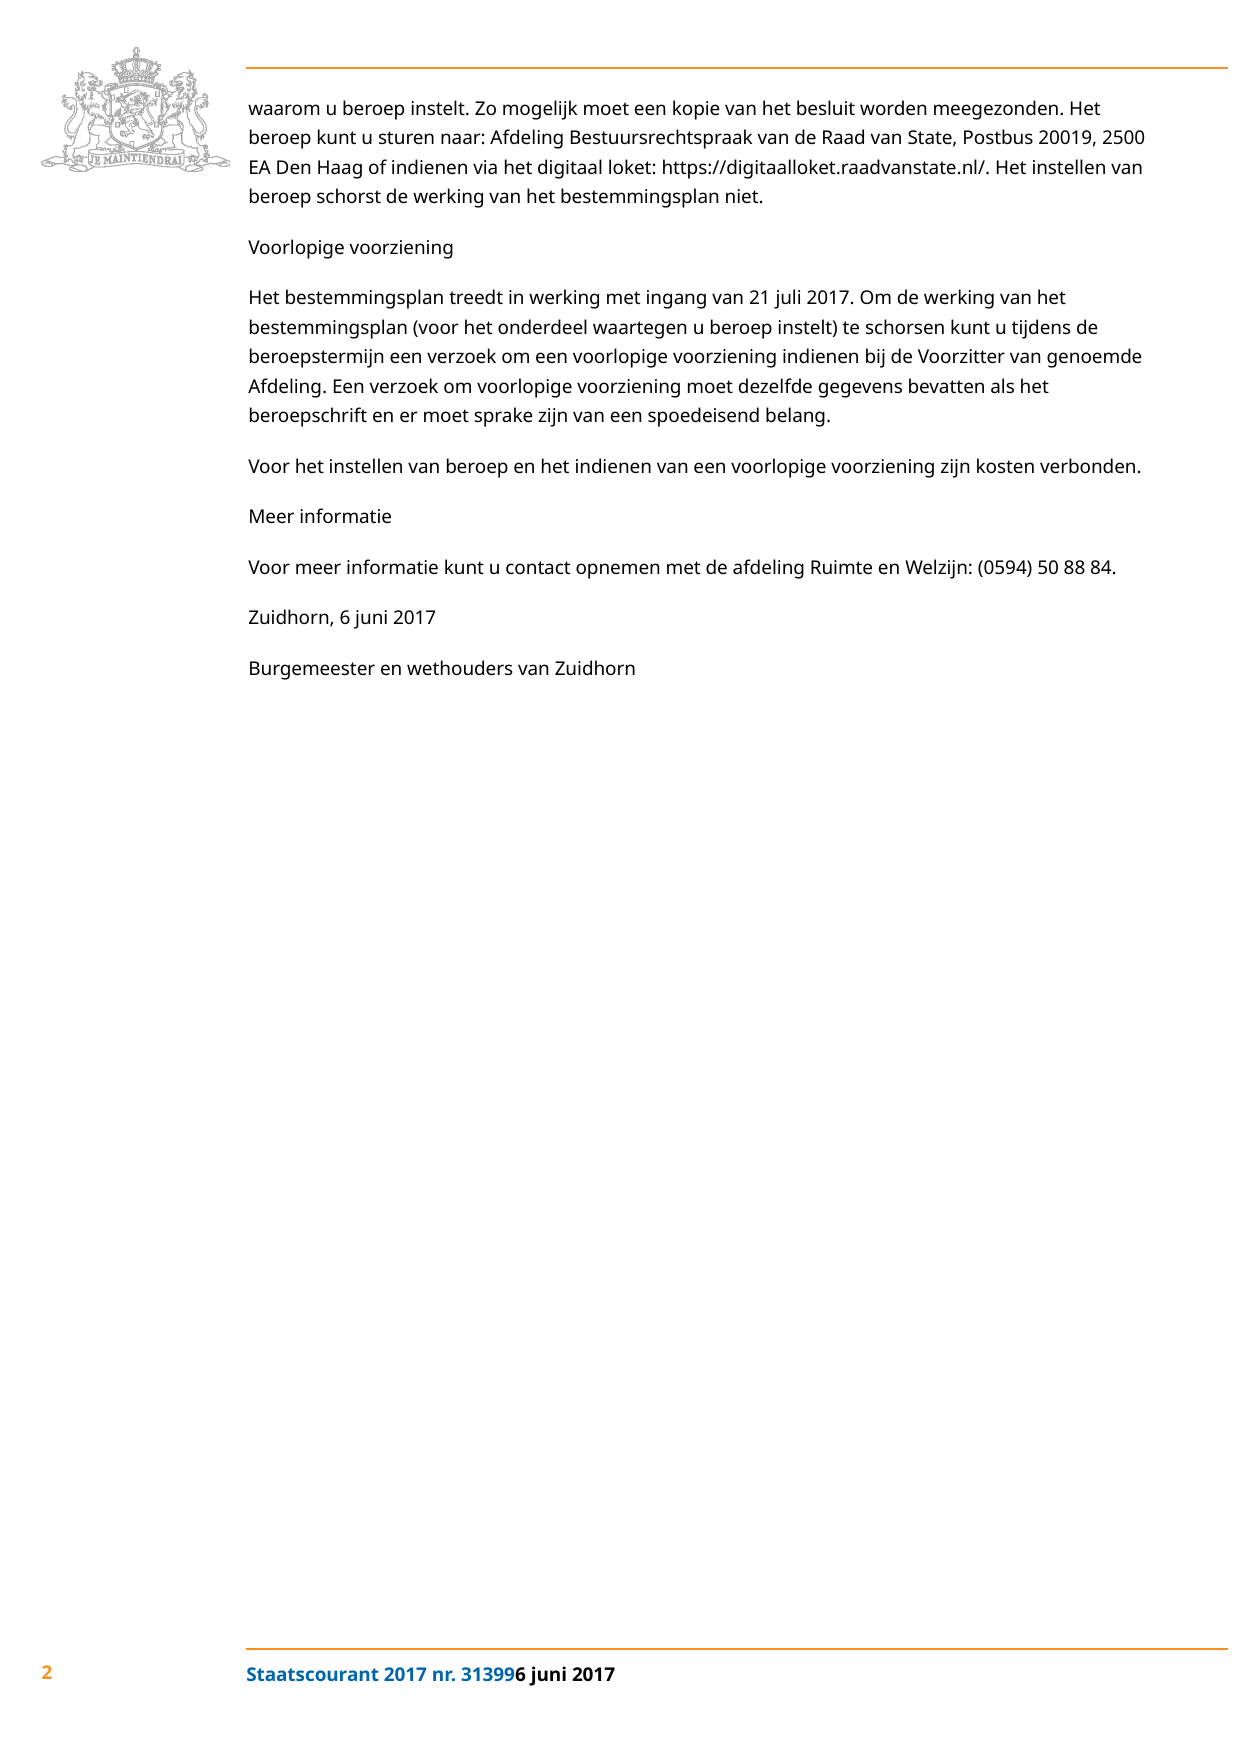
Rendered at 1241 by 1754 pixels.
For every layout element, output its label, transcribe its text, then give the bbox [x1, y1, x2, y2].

text Voorlopige voorziening [248, 234, 1152, 260]
text Burgemeester en wethouders van Zuidhorn [248, 655, 1152, 681]
picture [41, 47, 231, 172]
text waarom u beroep instelt. Zo mogelijk moet een kopie van het besluit worden meegezonden. Het beroep kunt u sturen naar: Afdeling Bestuursrechtspraak van de Raad van State, Postbus 20019, 2500 EA Den Haag of indienen via het digitaal loket: https://digitaalloket.raadvanstate.nl/. Het instellen van beroep schorst de werking van het bestemmingsplan niet. [248, 95, 1152, 209]
text Meer informatie [248, 503, 1152, 529]
text Zuidhorn, 6 juni 2017 [248, 604, 1152, 630]
text Het bestemmingsplan treedt in werking met ingang van 21 juli 2017. Om de werking van het bestemmingsplan (voor het onderdeel waartegen u beroep instelt) te schorsen kunt u tijdens de beroepstermijn een verzoek om een voorlopige voorziening indienen bij de Voorzitter van genoemde Afdeling. Een verzoek om voorlopige voorziening moet dezelfde gegevens bevatten als het beroepschrift en er moet sprake zijn van een spoedeisend belang. [248, 284, 1152, 428]
text Voor meer informatie kunt u contact opnemen met de afdeling Ruimte en Welzijn: (0594) 50 88 84. [248, 554, 1152, 580]
text Voor het instellen van beroep en het indienen van een voorlopige voorziening zijn kosten verbonden. [248, 453, 1152, 479]
